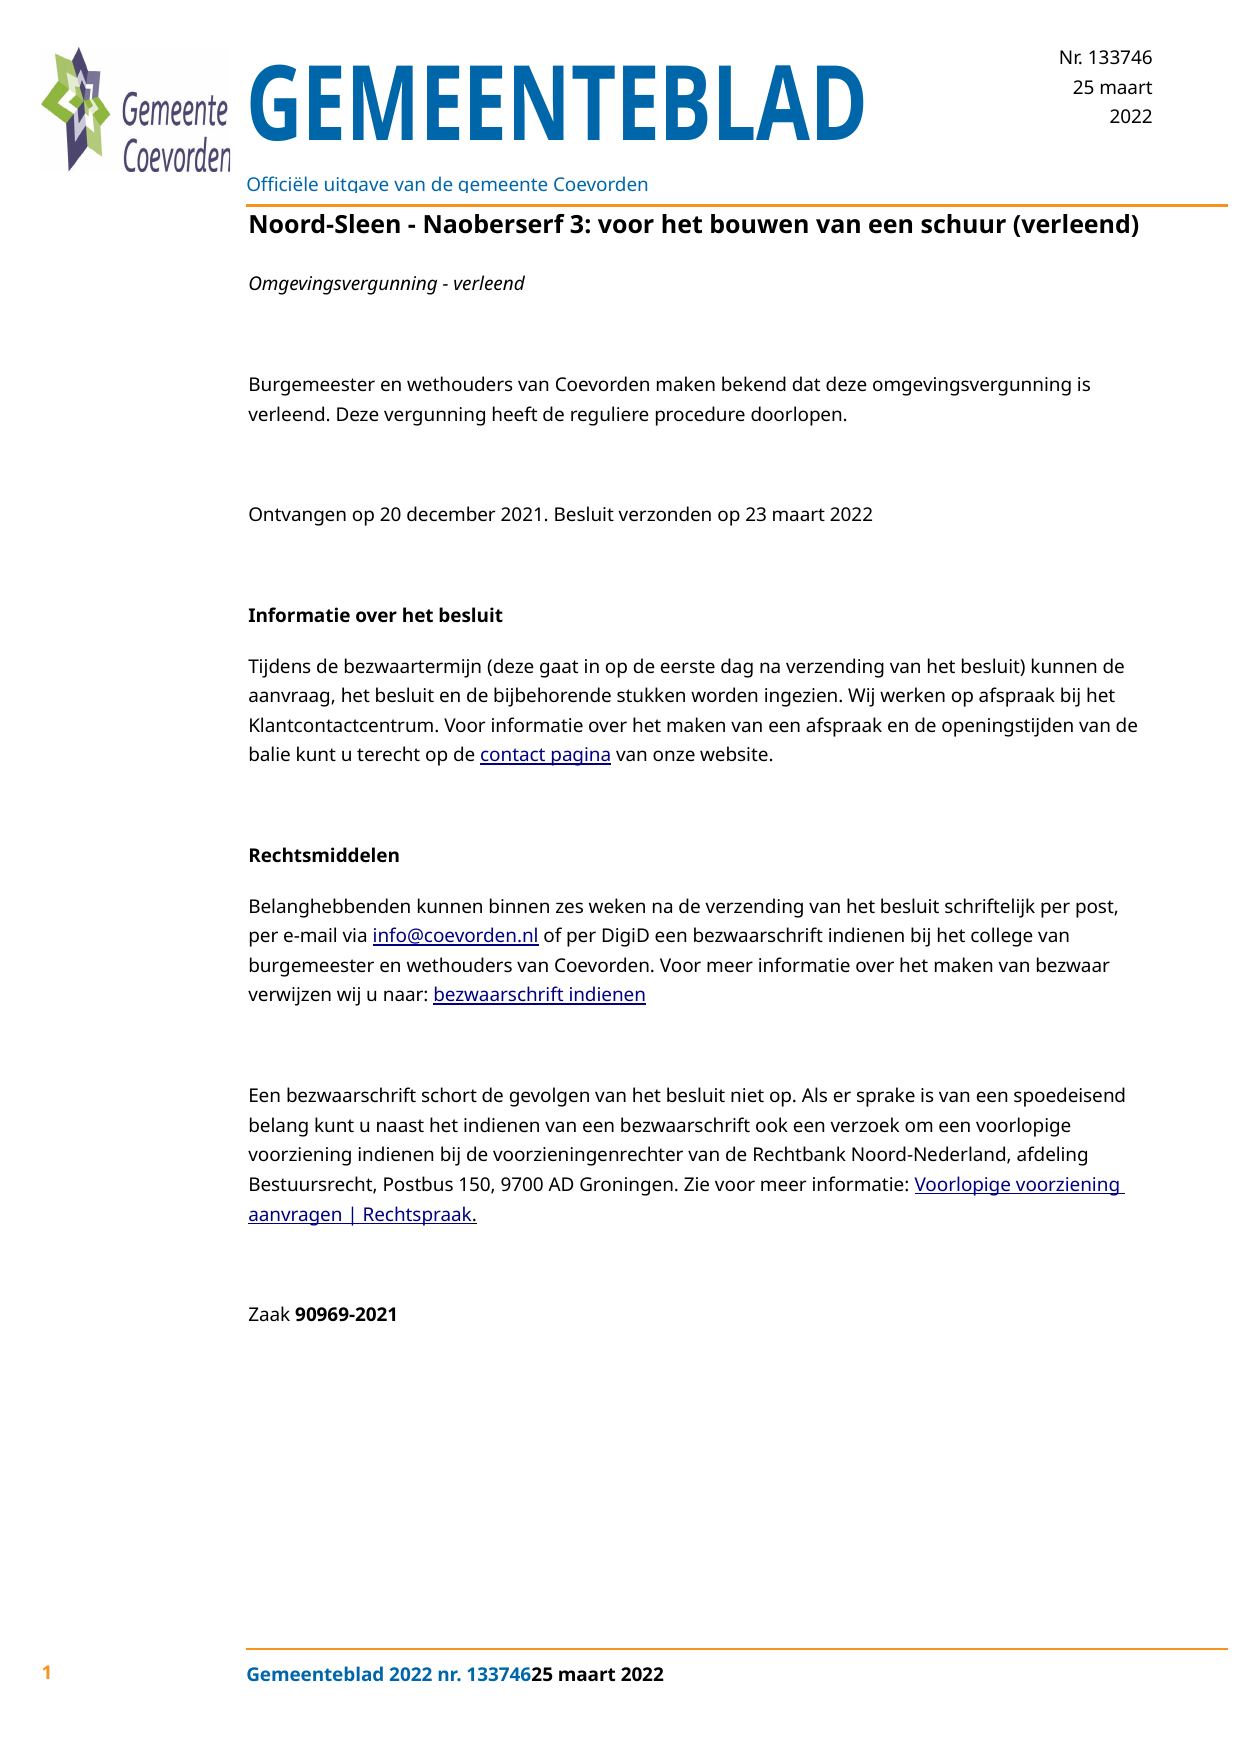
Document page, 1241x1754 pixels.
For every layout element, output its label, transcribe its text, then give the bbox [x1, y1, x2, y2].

text Informatie over het besluit [248, 602, 1152, 628]
text Burgemeester en wethouders van Coevorden maken bekend dat deze omgevingsvergunning is verleend. Deze vergunning heeft de reguliere procedure doorlopen. [248, 371, 1152, 426]
text Noord-Sleen - Naoberserf 3: voor het bouwen van een schuur (verleend) [248, 207, 1152, 241]
text Een bezwaarschrift schort de gevolgen van het besluit niet op. Als er sprake is van een spoedeisend belang kunt u naast het indienen van een bezwaarschrift ook een verzoek om een voorlopige voorziening indienen bij de voorzieningenrechter van de Rechtbank Noord-Nederland, afdeling Bestuursrecht, Postbus 150, 9700 AD Groningen. Zie voor meer informatie: Voorlopige voorziening aanvragen | Rechtspraak. [248, 1082, 1152, 1226]
text Tijdens de bezwaartermijn (deze gaat in op de eerste dag na verzending van het besluit) kunnen de aanvraag, het besluit en de bijbehorende stukken worden ingezien. Wij werken op afspraak bij het Klantcontactcentrum. Voor informatie over het maken van een afspraak en de openingstijden van de balie kunt u terecht op de contact pagina van onze website. [248, 653, 1152, 767]
text Rechtsmiddelen [248, 842, 1152, 868]
text Ontvangen op 20 december 2021. Besluit verzonden op 23 maart 2022 [248, 502, 1152, 527]
text Belanghebbenden kunnen binnen zes weken na de verzending van het besluit schriftelijk per post, per e-mail via info@coevorden.nl of per DigiD een bezwaarschrift indienen bij het college van burgemeester en wethouders van Coevorden. Voor meer informatie over het maken van bezwaar verwijzen wij u naar: bezwaarschrift indienen [248, 893, 1152, 1007]
picture [41, 47, 231, 172]
text Omgevingsvergunning - verleend [248, 270, 1152, 296]
text Zaak 90969-2021 [248, 1302, 1152, 1327]
